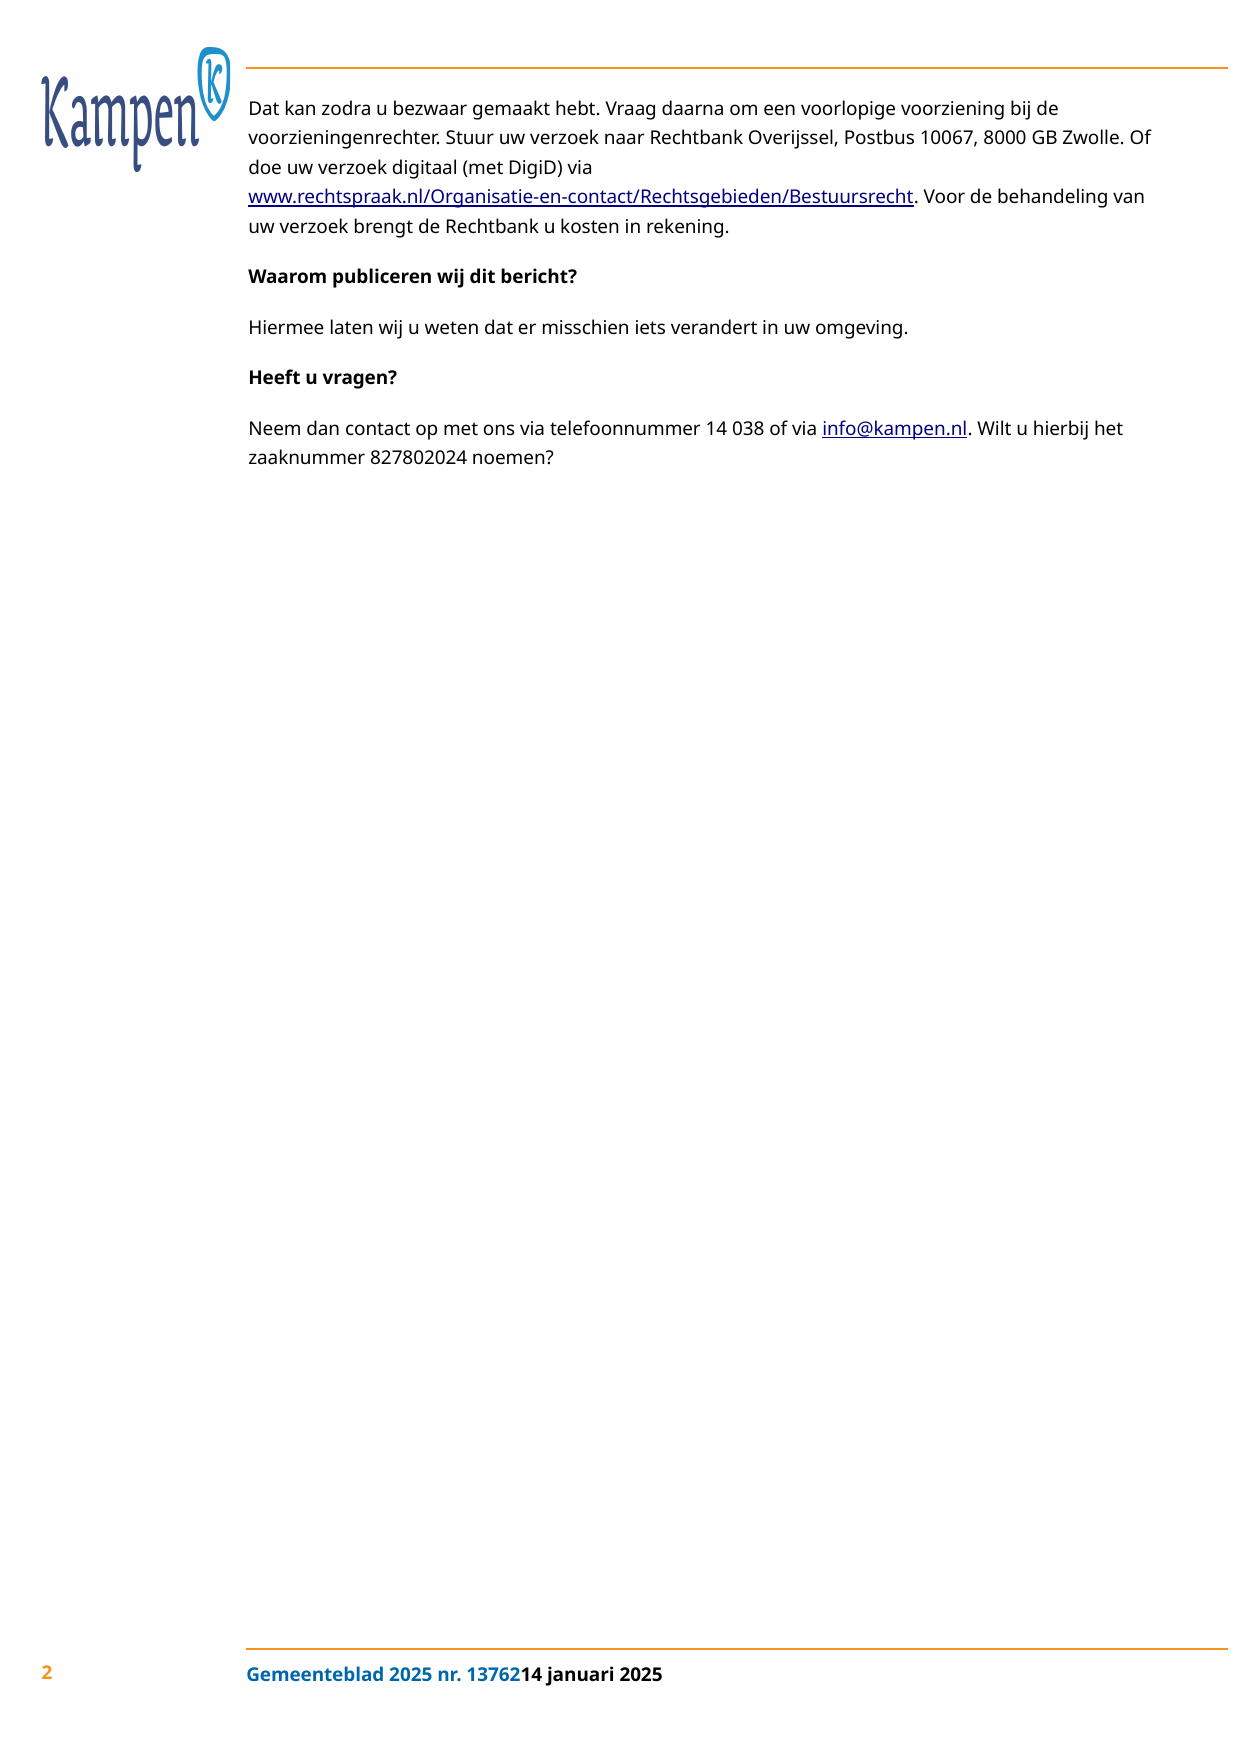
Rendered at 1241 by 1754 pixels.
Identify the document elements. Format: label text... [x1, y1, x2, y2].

picture [41, 47, 231, 172]
text Waarom publiceren wij dit bericht? [248, 263, 1152, 289]
text Neem dan contact op met ons via telefoonnummer 14 038 of via info@kampen.nl. Wilt u hierbij het zaaknummer 827802024 noemen? [248, 415, 1152, 470]
text Heeft u vragen? [248, 364, 1152, 390]
text Dat kan zodra u bezwaar gemaakt hebt. Vraag daarna om een voorlopige voorziening bij de voorzieningenrechter. Stuur uw verzoek naar Rechtbank Overijssel, Postbus 10067, 8000 GB Zwolle. Of doe uw verzoek digitaal (met DigiD) via www.rechtspraak.nl/Organisatie-en-contact/Rechtsgebieden/Bestuursrecht. Voor de behandeling van uw verzoek brengt de Rechtbank u kosten in rekening. [248, 95, 1152, 239]
text Hiermee laten wij u weten dat er misschien iets verandert in uw omgeving. [248, 314, 1152, 340]
